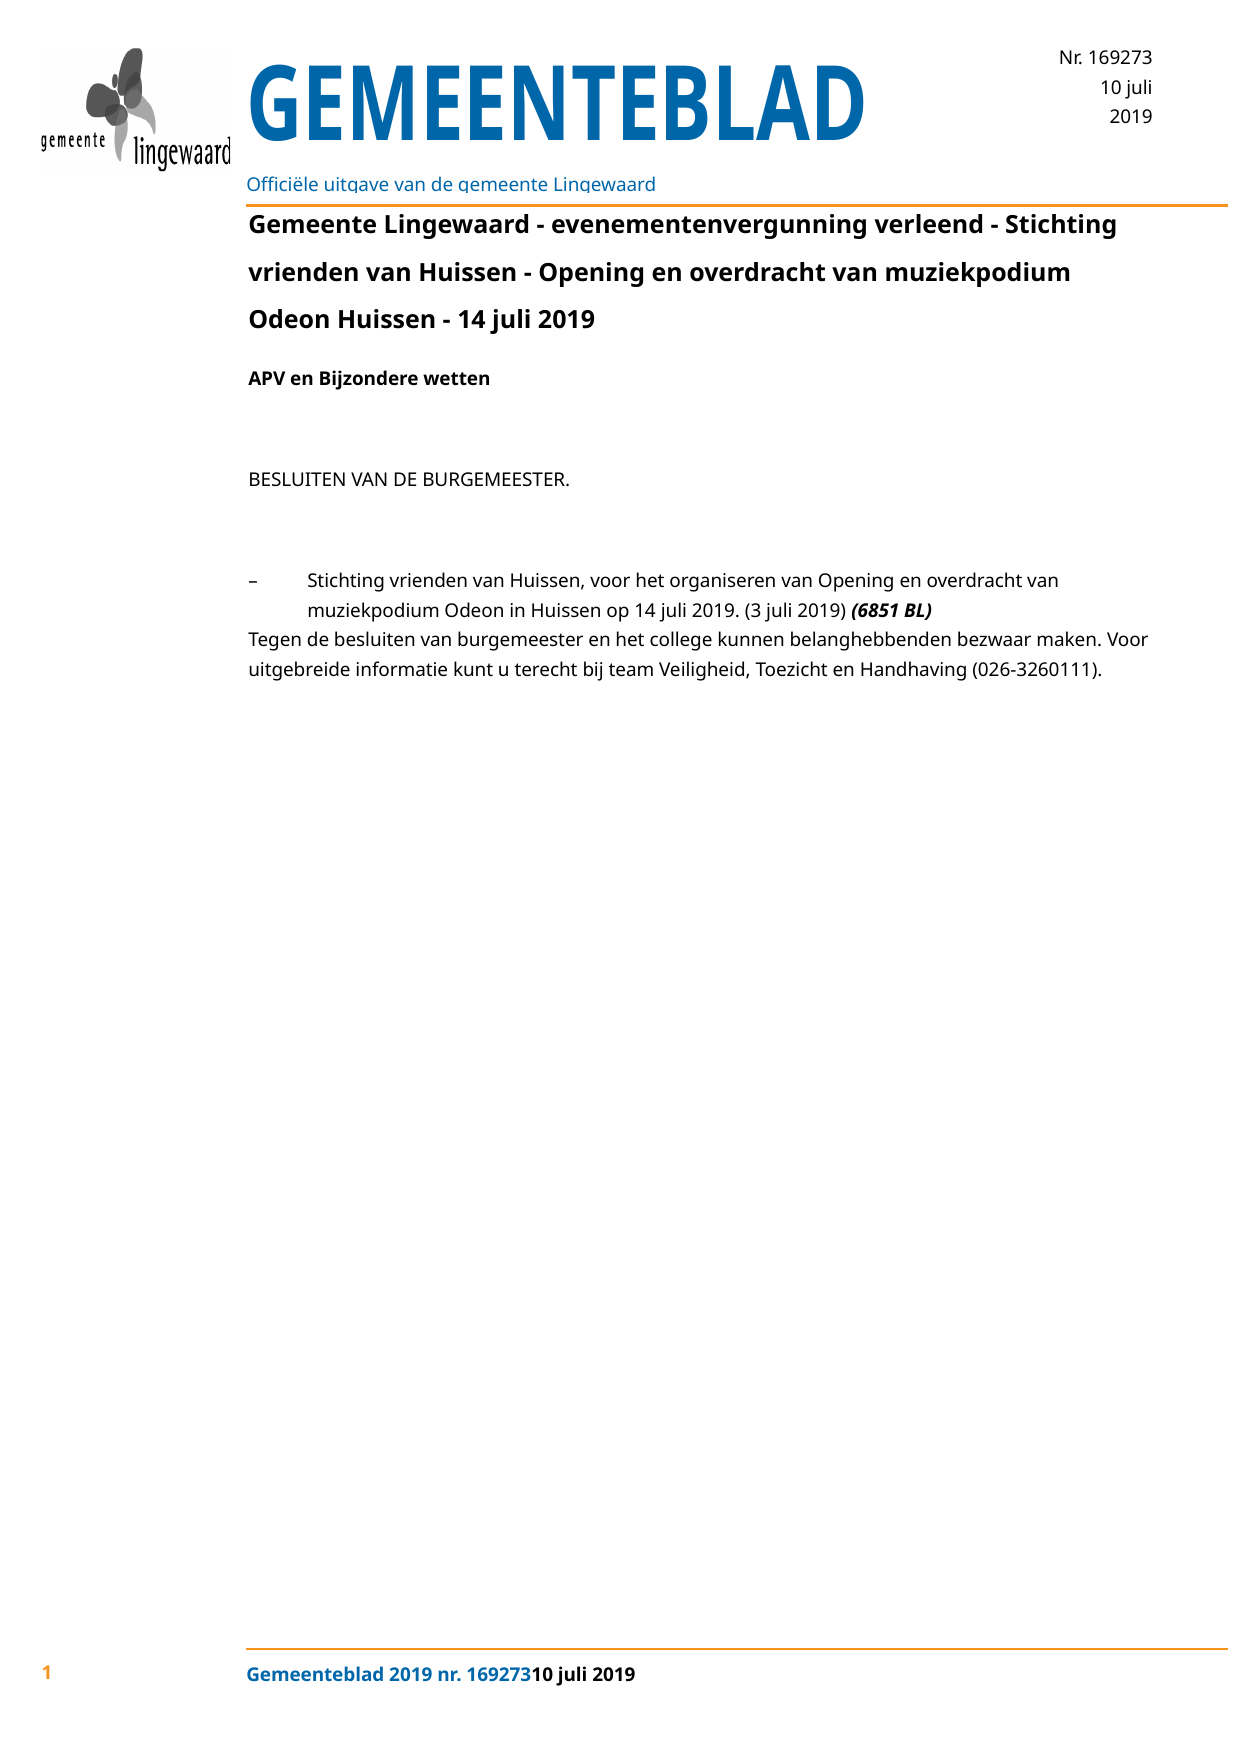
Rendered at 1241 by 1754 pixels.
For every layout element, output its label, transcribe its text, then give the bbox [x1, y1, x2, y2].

picture [41, 47, 231, 172]
text BESLUITEN VAN DE BURGEMEESTER. [248, 466, 1152, 492]
text APV en Bijzondere wetten [248, 366, 1152, 391]
text Gemeente Lingewaard - evenementenvergunning verleend - Stichting vrienden van Huissen - Opening en overdracht van muziekpodium Odeon Huissen - 14 juli 2019 [248, 207, 1152, 336]
list Stichting vrienden van Huissen, voor het organiseren van Opening en overdracht van muziekpodium Odeon in Huissen op 14 juli 2019. (3 juli 2019) (6851 BL) [248, 567, 1152, 622]
text Tegen de besluiten van burgemeester en het college kunnen belanghebbenden bezwaar maken. Voor uitgebreide informatie kunt u terecht bij team Veiligheid, Toezicht en Handhaving (026-3260111). [248, 626, 1152, 682]
